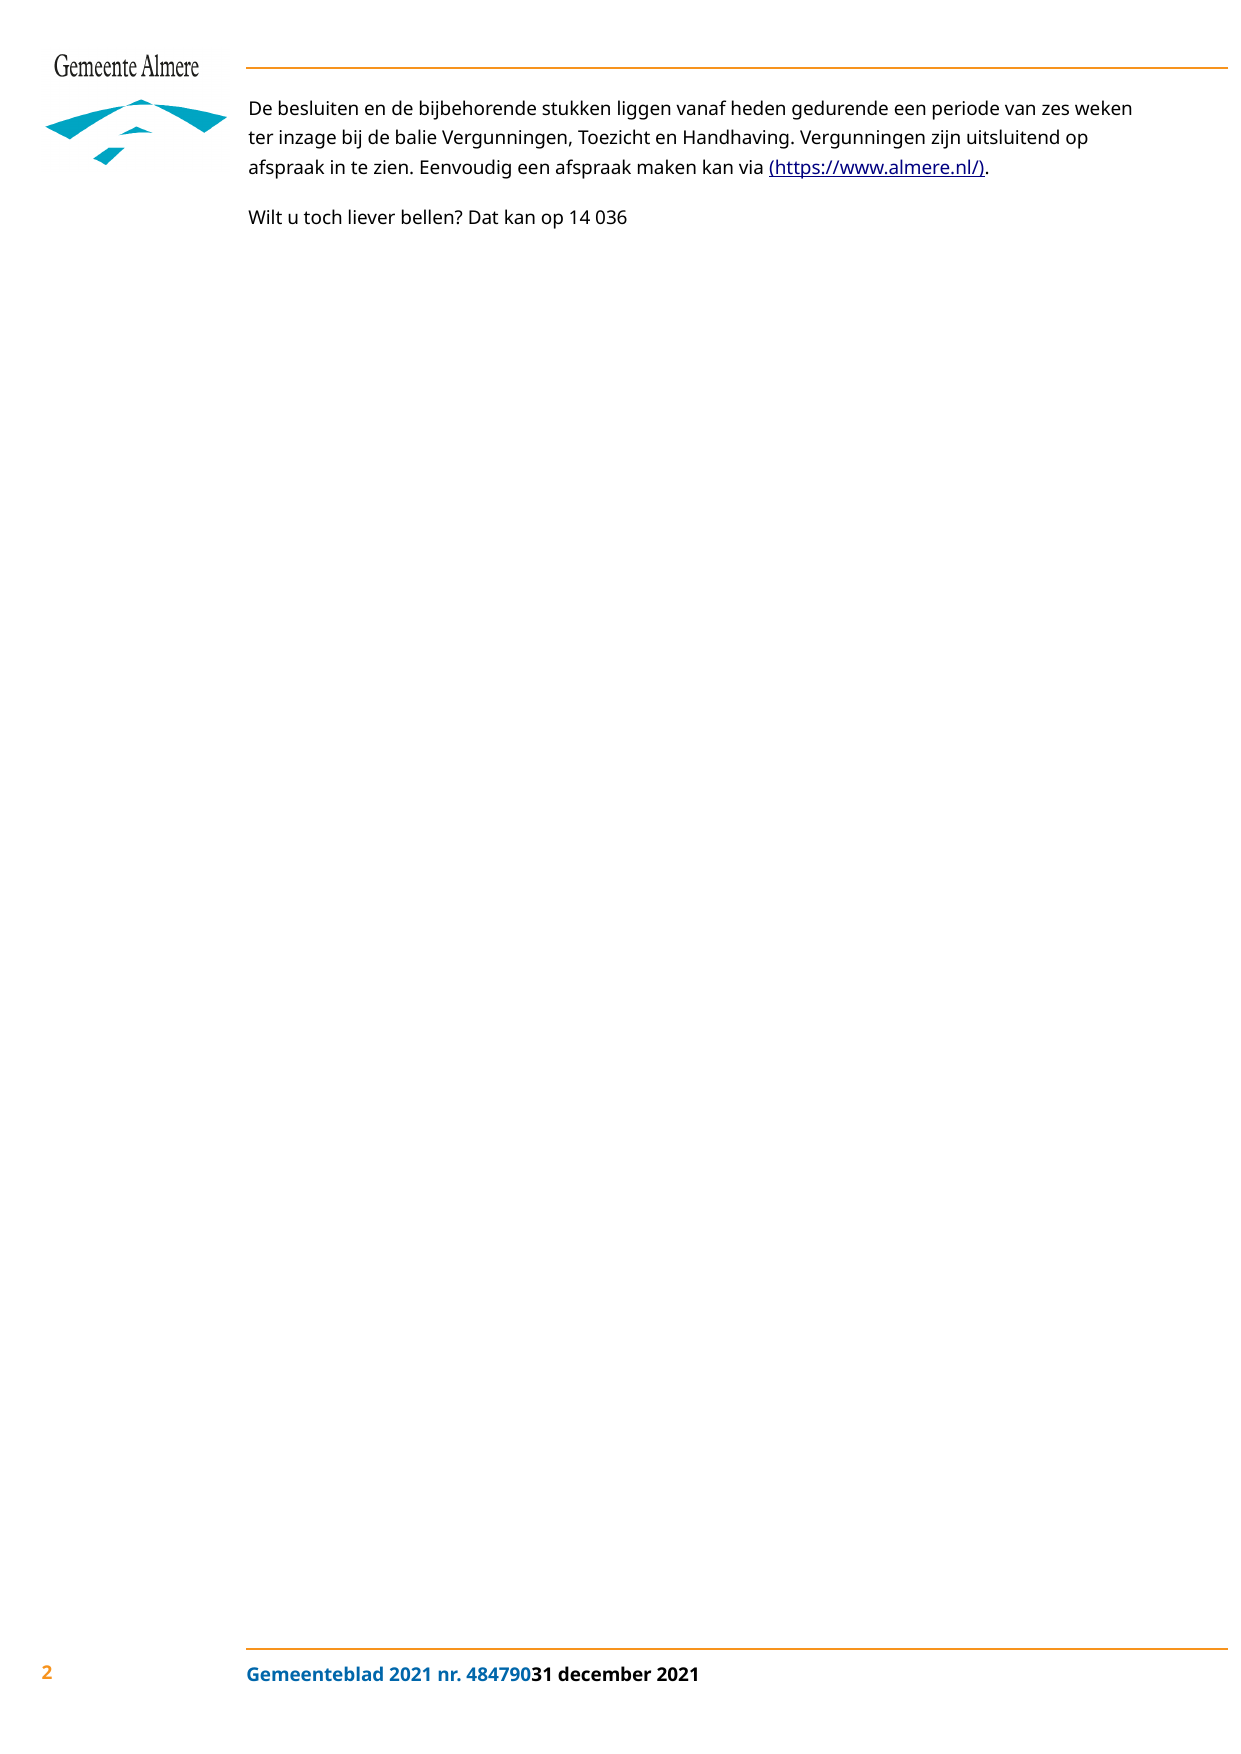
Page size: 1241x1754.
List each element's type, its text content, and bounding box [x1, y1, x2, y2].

text Wilt u toch liever bellen? Dat kan op 14 036 [248, 204, 1152, 230]
picture [41, 47, 231, 172]
text De besluiten en de bijbehorende stukken liggen vanaf heden gedurende een periode van zes weken ter inzage bij de balie Vergunningen, Toezicht en Handhaving. Vergunningen zijn uitsluitend op afspraak in te zien. Eenvoudig een afspraak maken kan via (https://www.almere.nl/). [248, 95, 1152, 180]
